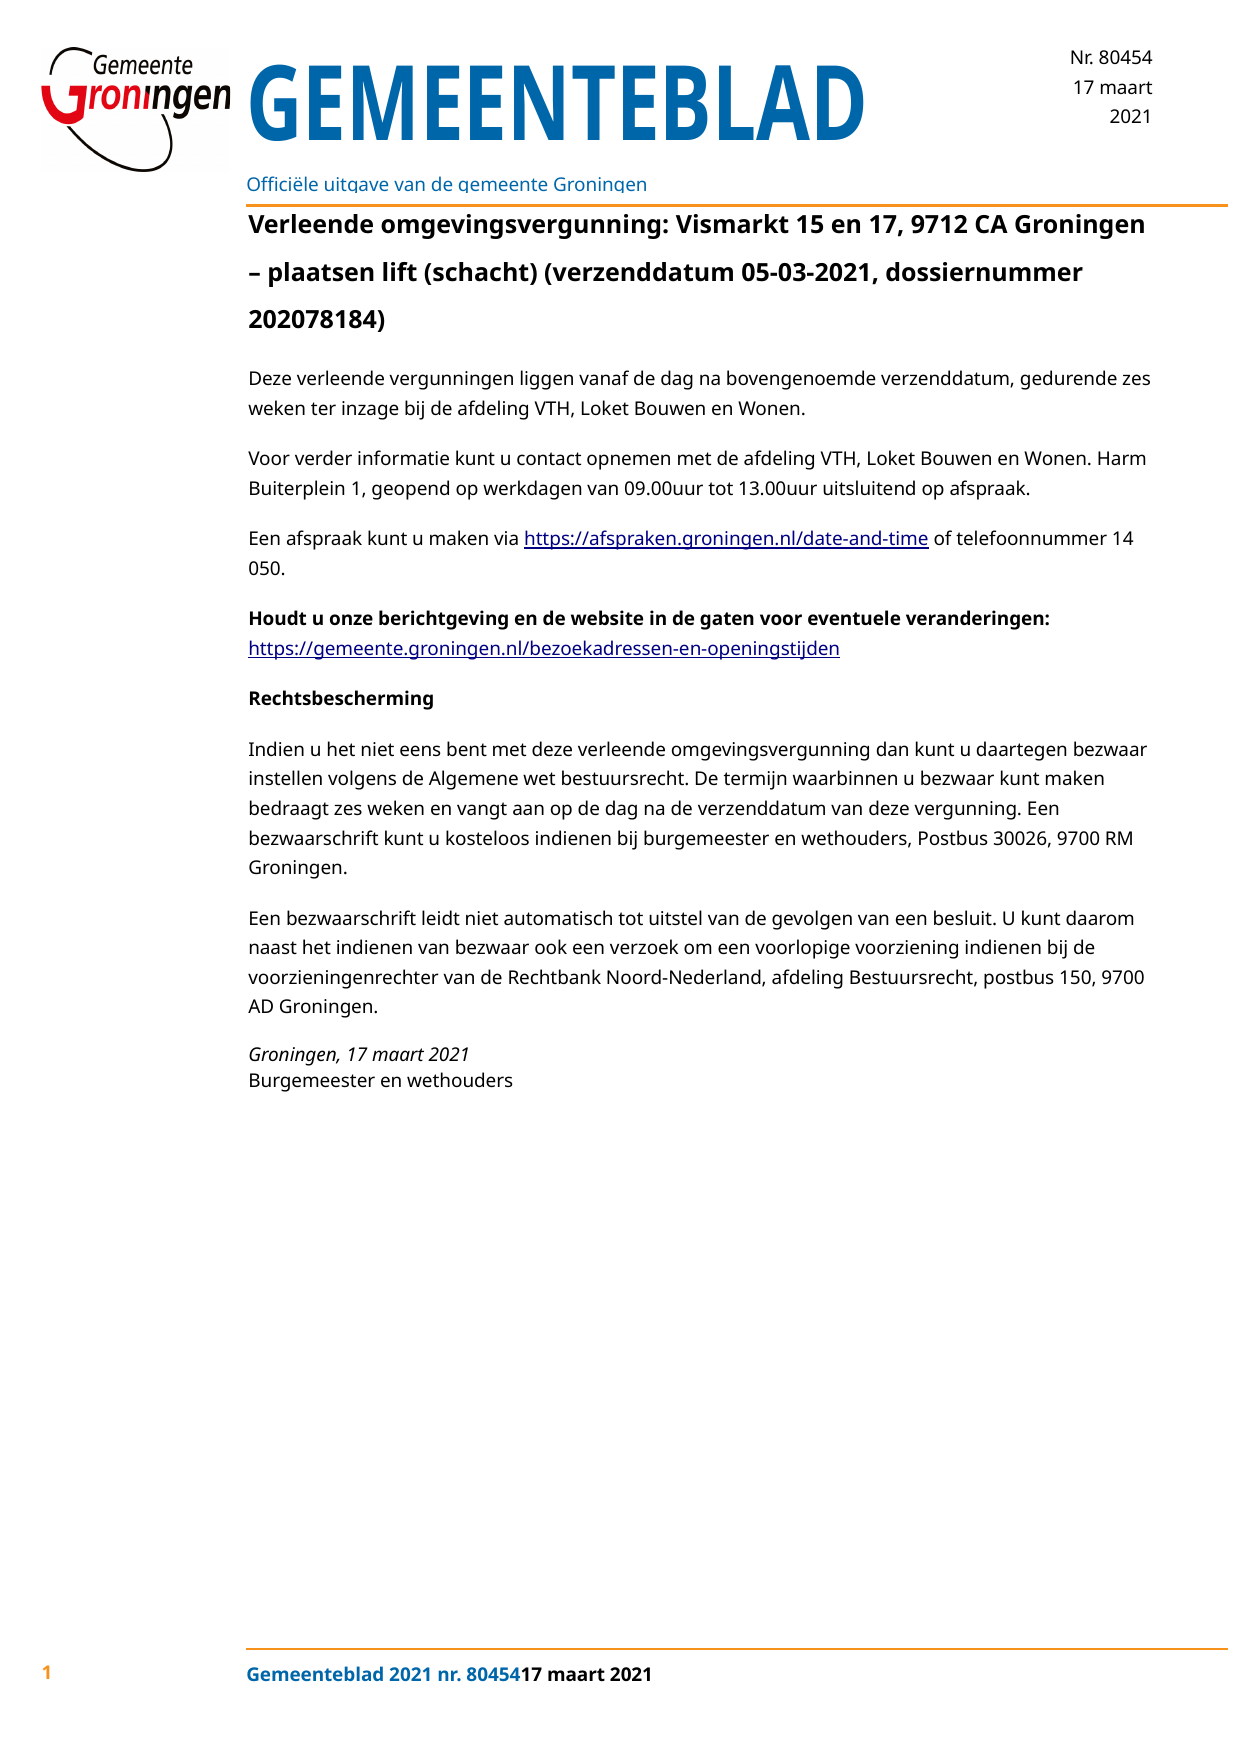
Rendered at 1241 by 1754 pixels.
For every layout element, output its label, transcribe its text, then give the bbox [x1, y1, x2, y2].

text Houdt u onze berichtgeving en de website in de gaten voor eventuele veranderingen: https://gemeente.groningen.nl/bezoekadressen-en-openingstijden [248, 606, 1152, 661]
text Een afspraak kunt u maken via https://afspraken.groningen.nl/date-and-time of telefoonnummer 14 050. [248, 526, 1152, 581]
text Rechtsbescherming [248, 686, 1152, 711]
text Deze verleende vergunningen liggen vanaf de dag na bovengenoemde verzenddatum, gedurende zes weken ter inzage bij de afdeling VTH, Loket Bouwen en Wonen. [248, 366, 1152, 421]
text Voor verder informatie kunt u contact opnemen met de afdeling VTH, Loket Bouwen en Wonen. Harm Buiterplein 1, geopend op werkdagen van 09.00uur tot 13.00uur uitsluitend op afspraak. [248, 446, 1152, 501]
text Groningen, 17 maart 2021 [248, 1041, 1152, 1067]
text Een bezwaarschrift leidt niet automatisch tot uitstel van de gevolgen van een besluit. U kunt daarom naast het indienen van bezwaar ook een verzoek om een voorlopige voorziening indienen bij de voorzieningenrechter van de Rechtbank Noord-Nederland, afdeling Bestuursrecht, postbus 150, 9700 AD Groningen. [248, 905, 1152, 1019]
picture [41, 47, 231, 172]
text Indien u het niet eens bent met deze verleende omgevingsvergunning dan kunt u daartegen bezwaar instellen volgens de Algemene wet bestuursrecht. De termijn waarbinnen u bezwaar kunt maken bedraagt zes weken en vangt aan op de dag na de verzenddatum van deze vergunning. Een bezwaarschrift kunt u kosteloos indienen bij burgemeester en wethouders, Postbus 30026, 9700 RM Groningen. [248, 736, 1152, 880]
text Verleende omgevingsvergunning: Vismarkt 15 en 17, 9712 CA Groningen – plaatsen lift (schacht) (verzenddatum 05-03-2021, dossiernummer 202078184) [248, 207, 1152, 336]
text Burgemeester en wethouders [248, 1067, 1152, 1093]
